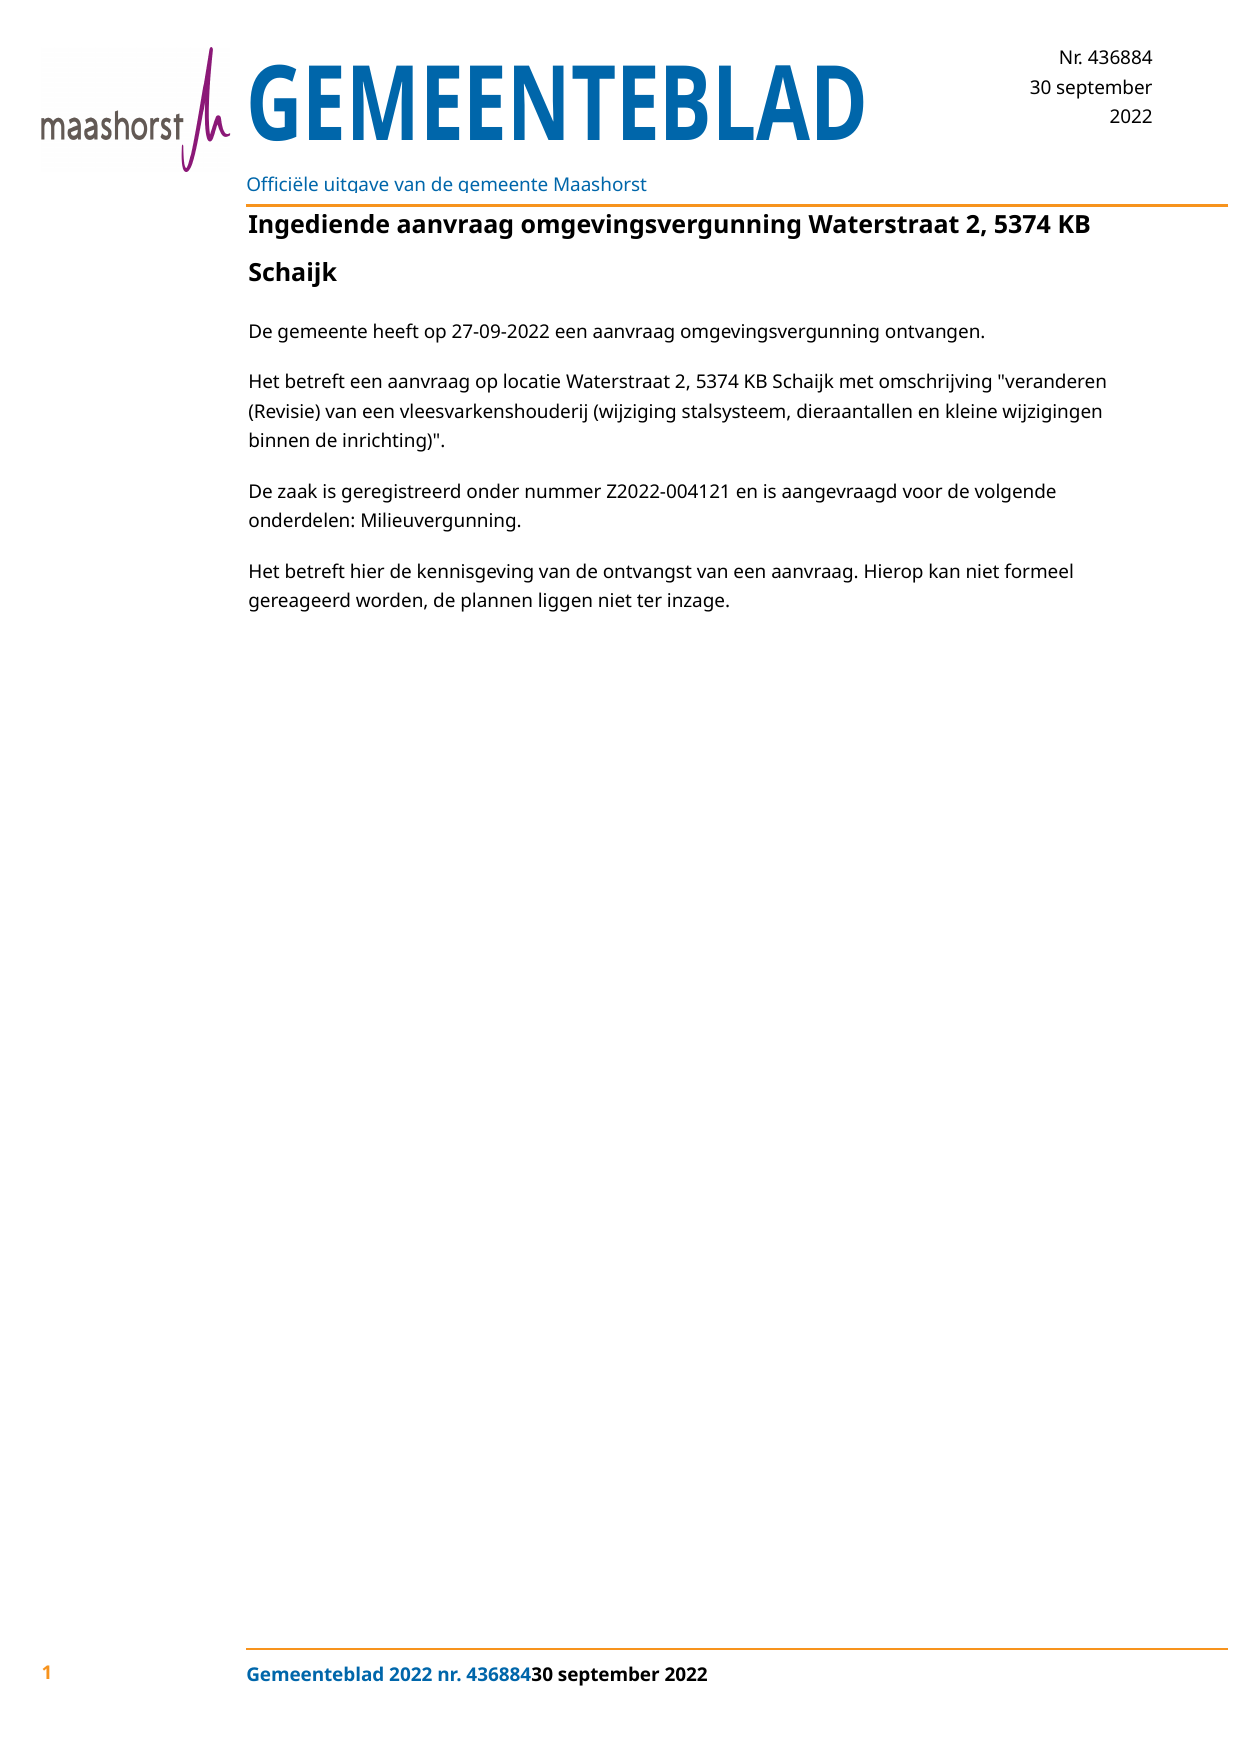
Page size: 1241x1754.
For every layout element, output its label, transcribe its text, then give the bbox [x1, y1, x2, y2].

picture [41, 47, 231, 172]
text Ingediende aanvraag omgevingsvergunning Waterstraat 2, 5374 KB Schaijk [248, 207, 1152, 288]
text Het betreft hier de kennisgeving van de ontvangst van een aanvraag. Hierop kan niet formeel gereageerd worden, de plannen liggen niet ter inzage. [248, 558, 1152, 613]
text Het betreft een aanvraag op locatie Waterstraat 2, 5374 KB Schaijk met omschrijving "veranderen (Revisie) van een vleesvarkenshouderij (wijziging stalsysteem, dieraantallen en kleine wijzigingen binnen de inrichting)". [248, 368, 1152, 453]
text De gemeente heeft op 27-09-2022 een aanvraag omgevingsvergunning ontvangen. [248, 318, 1152, 344]
text De zaak is geregistreerd onder nummer Z2022-004121 en is aangevraagd voor de volgende onderdelen: Milieuvergunning. [248, 478, 1152, 533]
